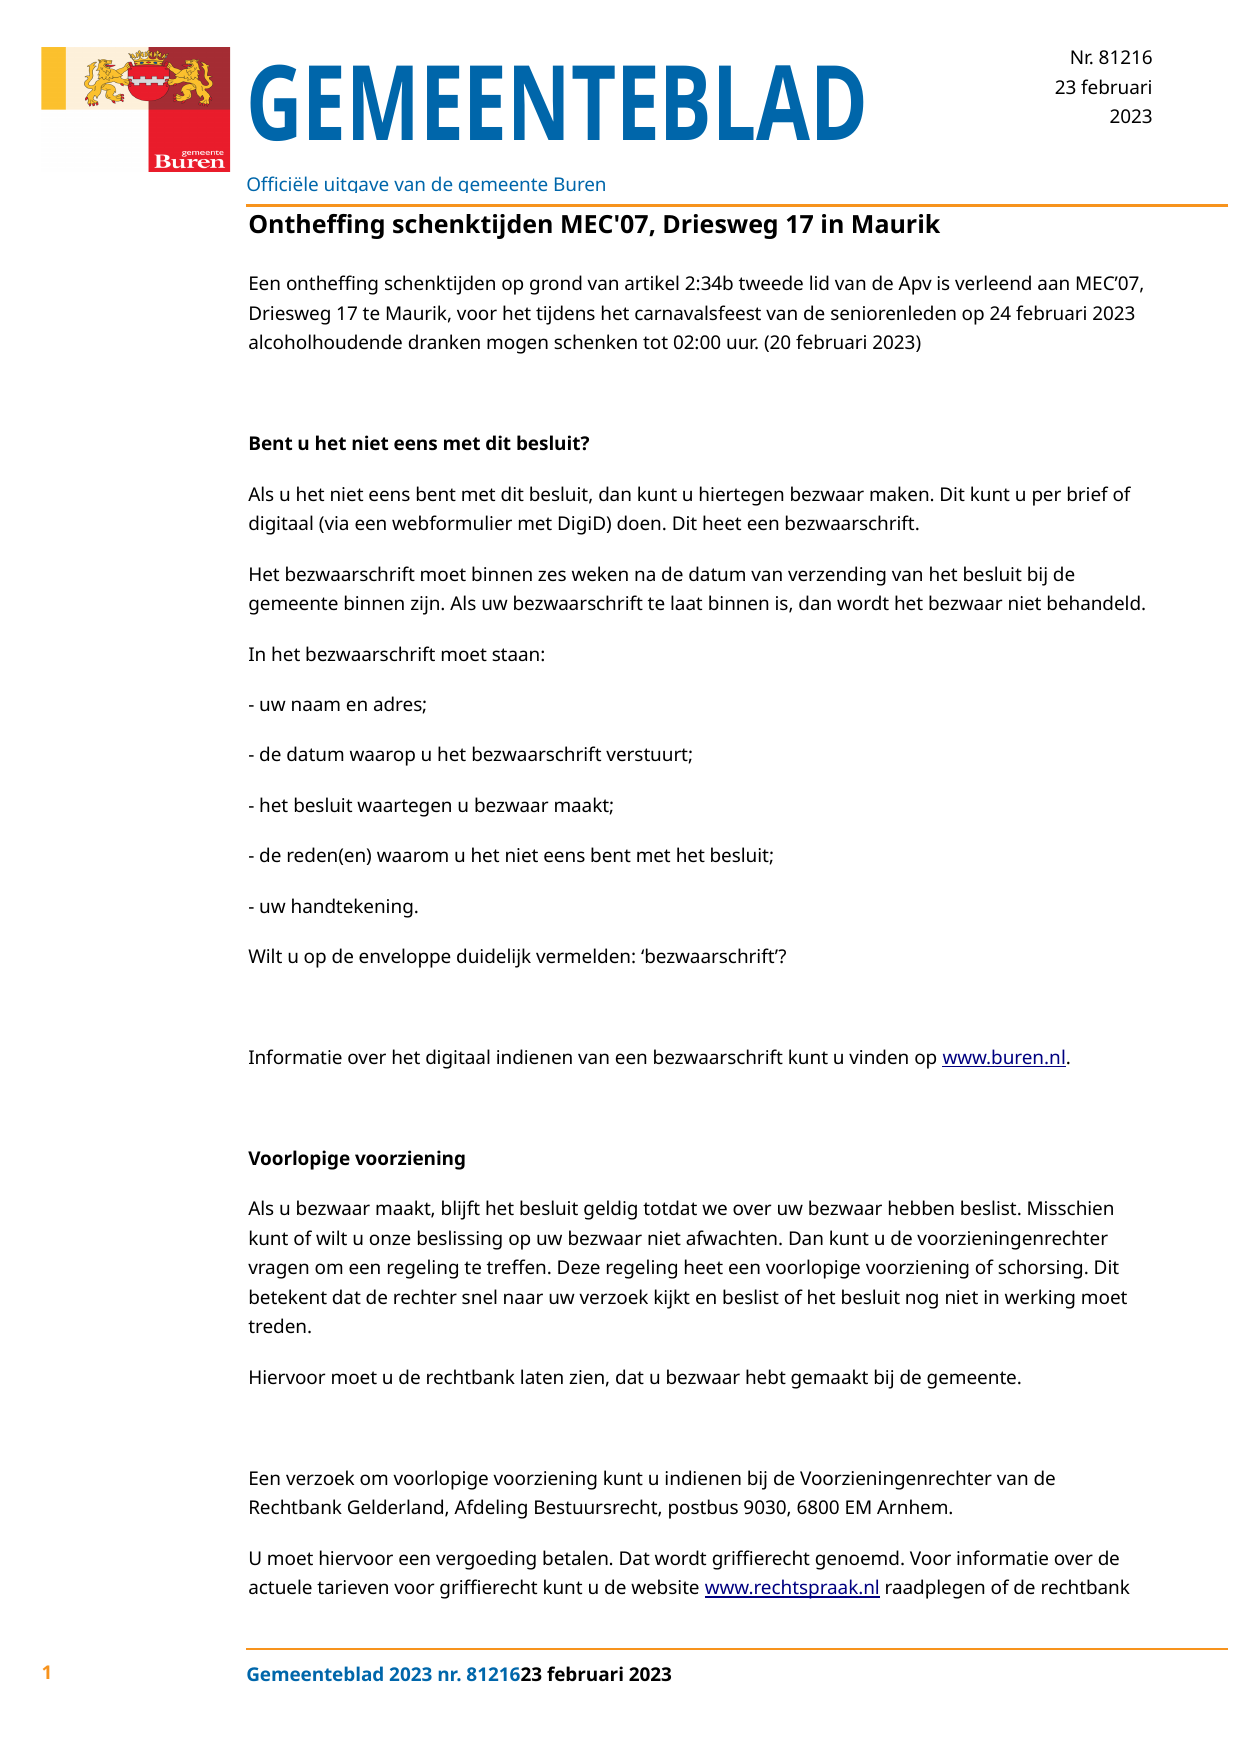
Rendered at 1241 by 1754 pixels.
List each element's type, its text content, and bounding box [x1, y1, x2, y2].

text - de reden(en) waarom u het niet eens bent met het besluit; [248, 842, 1152, 868]
text U moet hiervoor een vergoeding betalen. Dat wordt griffierecht genoemd. Voor informatie over de actuele tarieven voor griffierecht kunt u de website www.rechtspraak.nl raadplegen of de rechtbank [248, 1545, 1152, 1600]
text Als u het niet eens bent met dit besluit, dan kunt u hiertegen bezwaar maken. Dit kunt u per brief of digitaal (via een webformulier met DigiD) doen. Dit heet een bezwaarschrift. [248, 481, 1152, 536]
text - het besluit waartegen u bezwaar maakt; [248, 792, 1152, 818]
text - de datum waarop u het bezwaarschrift verstuurt; [248, 742, 1152, 767]
text Een verzoek om voorlopige voorziening kunt u indienen bij de Voorzieningenrechter van de Rechtbank Gelderland, Afdeling Bestuursrecht, postbus 9030, 6800 EM Arnhem. [248, 1465, 1152, 1520]
text Het bezwaarschrift moet binnen zes weken na de datum van verzending van het besluit bij de gemeente binnen zijn. Als uw bezwaarschrift te laat binnen is, dan wordt het bezwaar niet behandeld. [248, 561, 1152, 616]
text Een ontheffing schenktijden op grond van artikel 2:34b tweede lid van de Apv is verleend aan MEC’07, Driesweg 17 te Maurik, voor het tijdens het carnavalsfeest van de seniorenleden op 24 februari 2023 alcoholhoudende dranken mogen schenken tot 02:00 uur. (20 februari 2023) [248, 270, 1152, 355]
text Voorlopige voorziening [248, 1145, 1152, 1171]
text Informatie over het digitaal indienen van een bezwaarschrift kunt u vinden op www.buren.nl. [248, 1044, 1152, 1070]
text Hiervoor moet u de rechtbank laten zien, dat u bezwaar hebt gemaakt bij de gemeente. [248, 1364, 1152, 1390]
text Ontheffing schenktijden MEC'07, Driesweg 17 in Maurik [248, 207, 1152, 241]
picture [41, 47, 231, 172]
text Wilt u op de enveloppe duidelijk vermelden: ‘bezwaarschrift’? [248, 943, 1152, 969]
text Bent u het niet eens met dit besluit? [248, 430, 1152, 456]
text - uw handtekening. [248, 893, 1152, 918]
text In het bezwaarschrift moet staan: [248, 641, 1152, 666]
text - uw naam en adres; [248, 691, 1152, 717]
text Als u bezwaar maakt, blijft het besluit geldig totdat we over uw bezwaar hebben beslist. Misschien kunt of wilt u onze beslissing op uw bezwaar niet afwachten. Dan kunt u de voorzieningenrechter vragen om een regeling te treffen. Deze regeling heet een voorlopige voorziening of schorsing. Dit betekent dat de rechter snel naar uw verzoek kijkt en beslist of het besluit nog niet in werking moet treden. [248, 1195, 1152, 1339]
